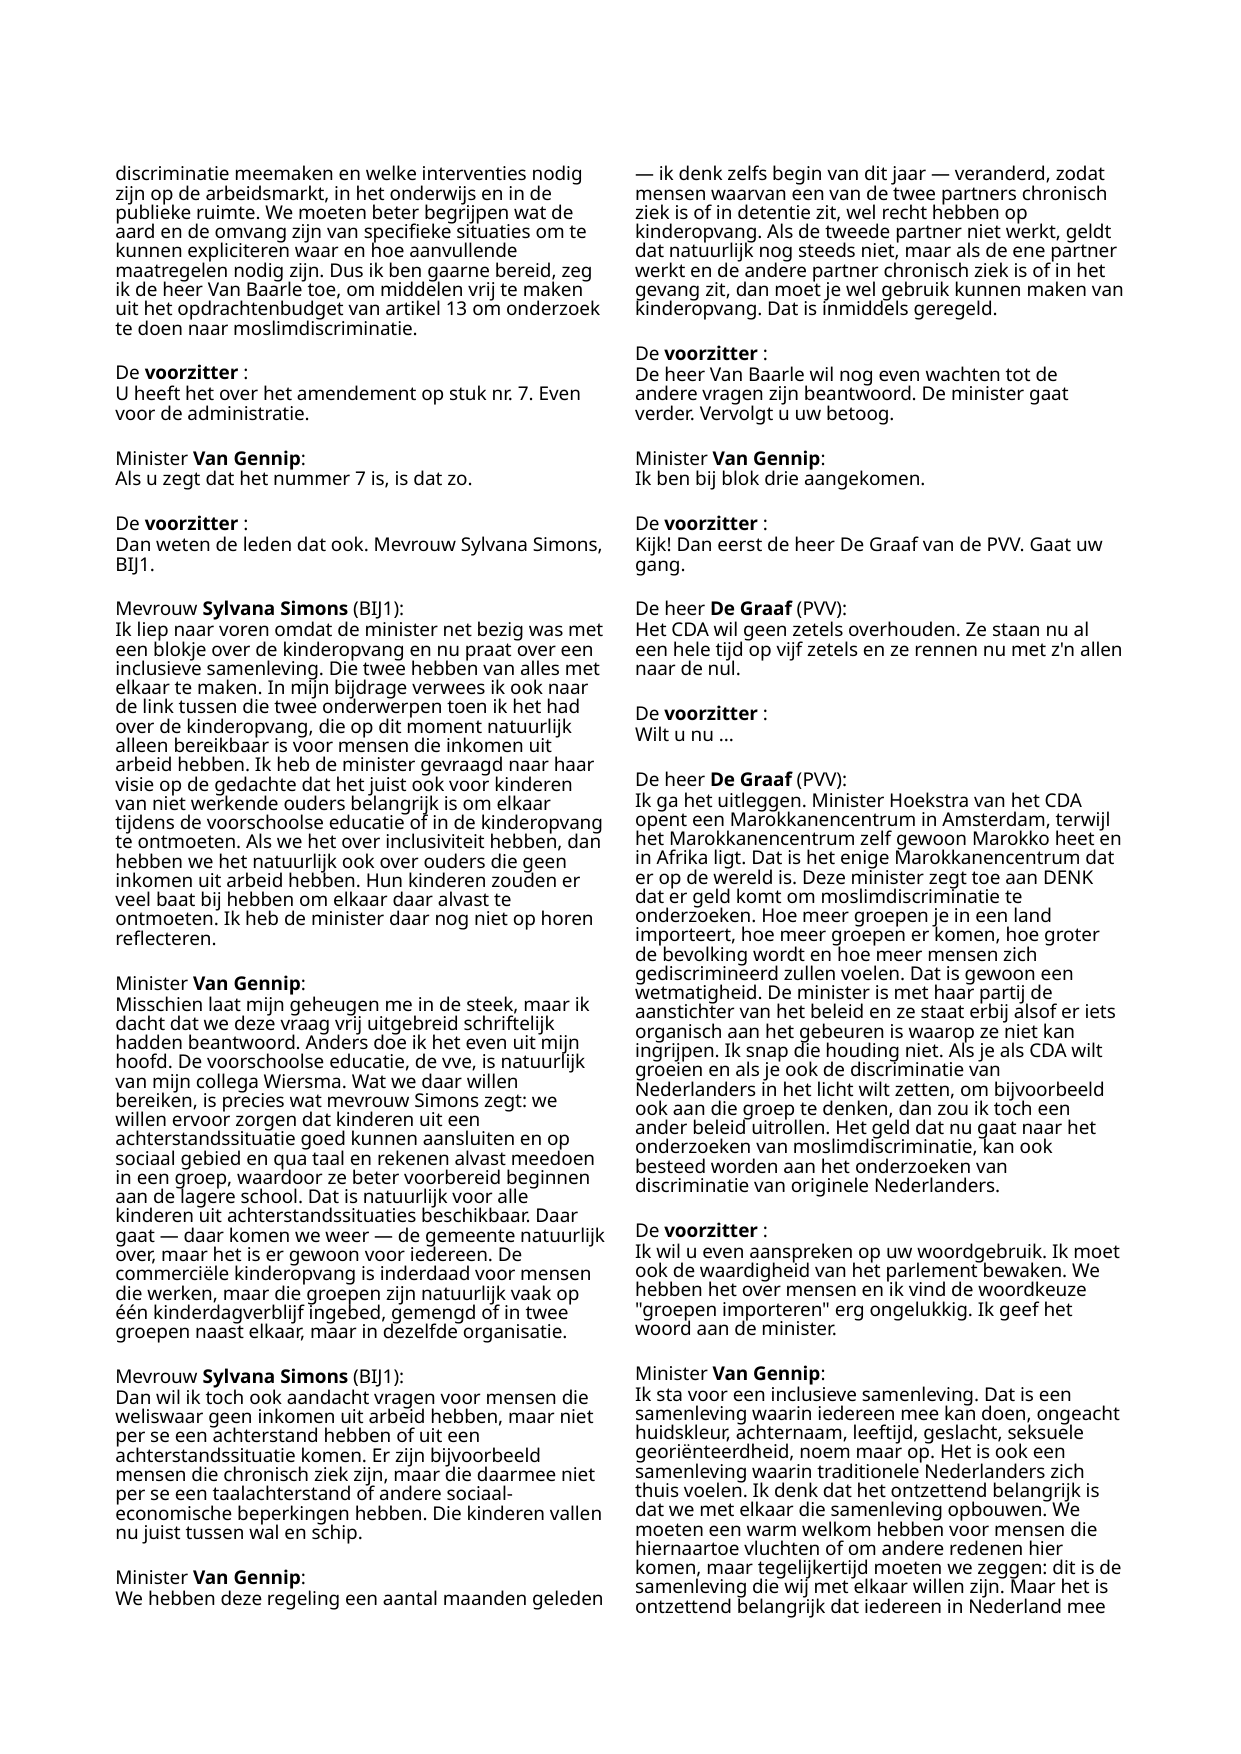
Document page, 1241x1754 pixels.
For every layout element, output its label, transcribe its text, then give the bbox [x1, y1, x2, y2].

text Misschien laat mijn geheugen me in de steek, maar ik dacht dat we deze vraag vrij uitgebreid schriftelijk hadden beantwoord. Anders doe ik het even uit mijn hoofd. De voorschoolse educatie, de vve, is natuurlijk van mijn collega Wiersma. Wat we daar willen bereiken, is precies wat mevrouw Simons zegt: we willen ervoor zorgen dat kinderen uit een achterstandssituatie goed kunnen aansluiten en op sociaal gebied en qua taal en rekenen alvast meedoen in een groep, waardoor ze beter voorbereid beginnen aan de lagere school. Dat is natuurlijk voor alle kinderen uit achterstandssituaties beschikbaar. Daar gaat — daar komen we weer — de gemeente natuurlijk over, maar het is er gewoon voor iedereen. De commerciële kinderopvang is inderdaad voor mensen die werken, maar die groepen zijn natuurlijk vaak op één kinderdagverblijf ingebed, gemengd of in twee groepen naast elkaar, maar in dezelfde organisatie. [115, 996, 605, 1342]
text U heeft het over het amendement op stuk nr. 7. Even voor de administratie. [115, 385, 605, 424]
text discriminatie meemaken en welke interventies nodig zijn op de arbeidsmarkt, in het onderwijs en in de publieke ruimte. We moeten beter begrijpen wat de aard en de omvang zijn van specifieke situaties om te kunnen expliciteren waar en hoe aanvullende maatregelen nodig zijn. Dus ik ben gaarne bereid, zeg ik de heer Van Baarle toe, om middelen vrij te maken uit het opdrachtenbudget van artikel 13 om onderzoek te doen naar moslimdiscriminatie. [115, 165, 605, 339]
text Mevrouw Sylvana Simons (BIJ1): [115, 596, 605, 621]
text De voorzitter : [635, 700, 1125, 726]
text Mevrouw Sylvana Simons (BIJ1): [115, 1363, 605, 1389]
text De heer Van Baarle wil nog even wachten tot de andere vragen zijn beantwoord. De minister gaat verder. Vervolgt u uw betoog. [635, 366, 1125, 424]
text De voorzitter : [635, 511, 1125, 536]
text Ik ben bij blok drie aangekomen. [635, 470, 1125, 490]
text Ik ga het uitleggen. Minister Hoekstra van het CDA opent een Marokkanencentrum in Amsterdam, terwijl het Marokkanencentrum zelf gewoon Marokko heet en in Afrika ligt. Dat is het enige Marokkanencentrum dat er op de wereld is. Deze minister zegt toe aan DENK dat er geld komt om moslimdiscriminatie te onderzoeken. Hoe meer groepen je in een land importeert, hoe meer groepen er komen, hoe groter de bevolking wordt en hoe meer mensen zich gediscrimineerd zullen voelen. Dat is gewoon een wetmatigheid. De minister is met haar partij de aanstichter van het beleid en ze staat erbij alsof er iets organisch aan het gebeuren is waarop ze niet kan ingrijpen. Ik snap die houding niet. Als je als CDA wilt groeien en als je ook de discriminatie van Nederlanders in het licht wilt zetten, om bijvoorbeeld ook aan die groep te denken, dan zou ik toch een ander beleid uitrollen. Het geld dat nu gaat naar het onderzoeken van moslimdiscriminatie, kan ook besteed worden aan het onderzoeken van discriminatie van originele Nederlanders. [635, 792, 1125, 1196]
text Ik wil u even aanspreken op uw woordgebruik. Ik moet ook de waardigheid van het parlement bewaken. We hebben het over mensen en ik vind de woordkeuze "groepen importeren" erg ongelukkig. Ik geef het woord aan de minister. [635, 1243, 1125, 1339]
text Ik liep naar voren omdat de minister net bezig was met een blokje over de kinderopvang en nu praat over een inclusieve samenleving. Die twee hebben van alles met elkaar te maken. In mijn bijdrage verwees ik ook naar de link tussen die twee onderwerpen toen ik het had over de kinderopvang, die op dit moment natuurlijk alleen bereikbaar is voor mensen die inkomen uit arbeid hebben. Ik heb de minister gevraagd naar haar visie op de gedachte dat het juist ook voor kinderen van niet werkende ouders belangrijk is om elkaar tijdens de voorschoolse educatie of in de kinderopvang te ontmoeten. Als we het over inclusiviteit hebben, dan hebben we het natuurlijk ook over ouders die geen inkomen uit arbeid hebben. Hun kinderen zouden er veel baat bij hebben om elkaar daar alvast te ontmoeten. Ik heb de minister daar nog niet op horen reflecteren. [115, 621, 605, 949]
text De voorzitter : [635, 340, 1125, 366]
text De heer De Graaf (PVV): [635, 596, 1125, 621]
text De voorzitter : [635, 1217, 1125, 1243]
text Het CDA wil geen zetels overhouden. Ze staan nu al een hele tijd op vijf zetels en ze rennen nu met z'n allen naar de nul. [635, 621, 1125, 679]
text Minister Van Gennip: [635, 1360, 1125, 1386]
text Kijk! Dan eerst de heer De Graaf van de PVV. Gaat uw gang. [635, 536, 1125, 575]
text Dan wil ik toch ook aandacht vragen voor mensen die weliswaar geen inkomen uit arbeid hebben, maar niet per se een achterstand hebben of uit een achterstandssituatie komen. Er zijn bijvoorbeeld mensen die chronisch ziek zijn, maar die daarmee niet per se een taalachterstand of andere sociaal-economische beperkingen hebben. Die kinderen vallen nu juist tussen wal en schip. [115, 1389, 605, 1543]
text Wilt u nu ... [635, 726, 1125, 745]
text Minister Van Gennip: [635, 445, 1125, 470]
text Als u zegt dat het nummer 7 is, is dat zo. [115, 470, 605, 490]
text Dan weten de leden dat ook. Mevrouw Sylvana Simons, BIJ1. [115, 536, 605, 575]
text De heer De Graaf (PVV): [635, 766, 1125, 792]
text — ik denk zelfs begin van dit jaar — veranderd, zodat mensen waarvan een van de twee partners chronisch ziek is of in detentie zit, wel recht hebben op kinderopvang. Als de tweede partner niet werkt, geldt dat natuurlijk nog steeds niet, maar als de ene partner werkt en de andere partner chronisch ziek is of in het gevang zit, dan moet je wel gebruik kunnen maken van kinderopvang. Dat is inmiddels geregeld. [635, 165, 1125, 319]
text Ik sta voor een inclusieve samenleving. Dat is een samenleving waarin iedereen mee kan doen, ongeacht huidskleur, achternaam, leeftijd, geslacht, seksuele georiënteerdheid, noem maar op. Het is ook een samenleving waarin traditionele Nederlanders zich thuis voelen. Ik denk dat het ontzettend belangrijk is dat we met elkaar die samenleving opbouwen. We moeten een warm welkom hebben voor mensen die hiernaartoe vluchten of om andere redenen hier komen, maar tegelijkertijd moeten we zeggen: dit is de samenleving die wij met elkaar willen zijn. Maar het is ontzettend belangrijk dat iedereen in Nederland mee [635, 1386, 1125, 1617]
text De voorzitter : [115, 359, 605, 385]
text Minister Van Gennip: [115, 970, 605, 996]
text Minister Van Gennip: [115, 1564, 605, 1590]
text Minister Van Gennip: [115, 445, 605, 470]
text De voorzitter : [115, 511, 605, 536]
text We hebben deze regeling een aantal maanden geleden [115, 1590, 605, 1609]
